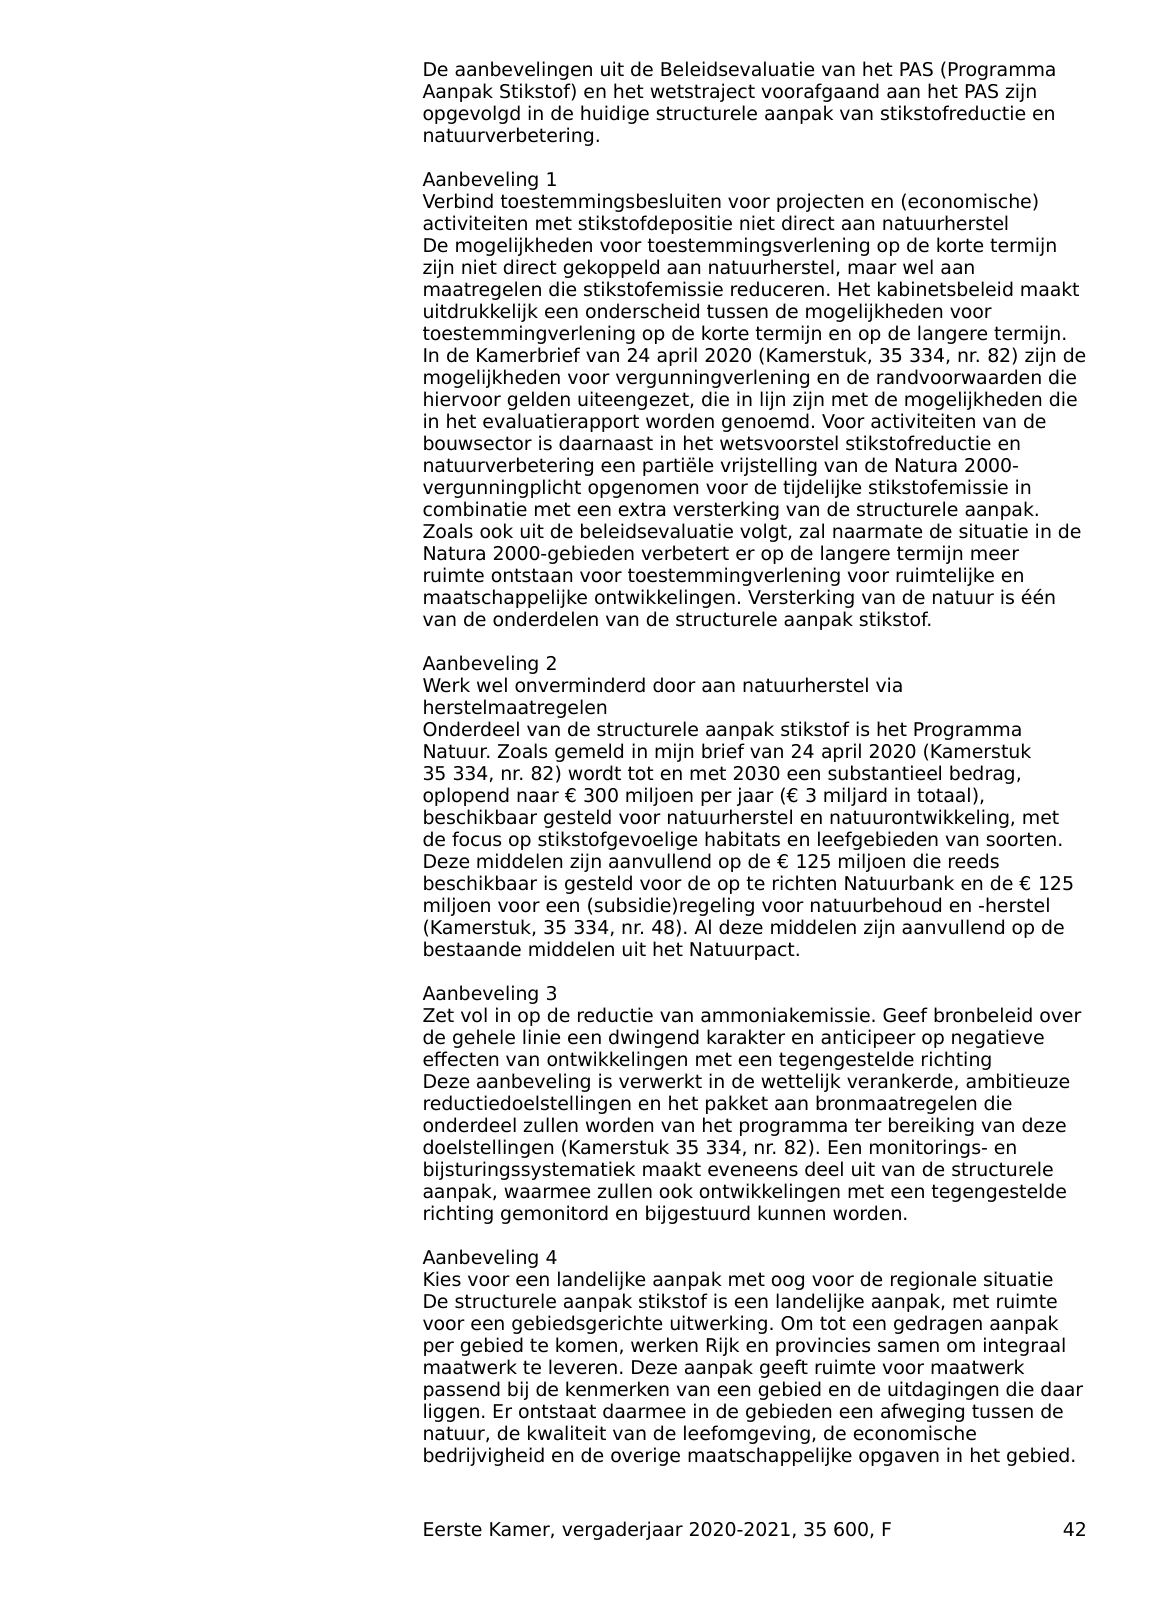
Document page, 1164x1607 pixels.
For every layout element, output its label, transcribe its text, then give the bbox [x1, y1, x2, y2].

text De aanbevelingen uit de Beleidsevaluatie van het PAS (Programma Aanpak Stikstof) en het wetstraject voorafgaand aan het PAS zijn opgevolgd in de huidige structurele aanpak van stikstofreductie en natuurverbetering. [422, 59, 1087, 147]
text Deze aanbeveling is verwerkt in de wettelijk verankerde, ambitieuze reductiedoelstellingen en het pakket aan bronmaatregelen die onderdeel zullen worden van het programma ter bereiking van deze doelstellingen (Kamerstuk 35 334, nr. 82). Een monitorings- en bijsturingssystematiek maakt eveneens deel uit van de structurele aanpak, waarmee zullen ook ontwikkelingen met een tegengestelde richting gemonitord en bijgestuurd kunnen worden. [422, 1071, 1087, 1224]
text Zet vol in op de reductie van ammoniakemissie. Geef bronbeleid over de gehele linie een dwingend karakter en anticipeer op negatieve effecten van ontwikkelingen met een tegengestelde richting [422, 1005, 1087, 1071]
text Werk wel onverminderd door aan natuurherstel via herstelmaatregelen [422, 675, 1087, 719]
text Verbind toestemmingsbesluiten voor projecten en (economische) activiteiten met stikstofdepositie niet direct aan natuurherstel [422, 191, 1087, 235]
text Aanbeveling 3 [422, 983, 1087, 1005]
text De mogelijkheden voor toestemmingsverlening op de korte termijn zijn niet direct gekoppeld aan natuurherstel, maar wel aan maatregelen die stikstofemissie reduceren. Het kabinetsbeleid maakt uitdrukkelijk een onderscheid tussen de mogelijkheden voor toestemmingverlening op de korte termijn en op de langere termijn. In de Kamerbrief van 24 april 2020 (Kamerstuk, 35 334, nr. 82) zijn de mogelijkheden voor vergunningverlening en de randvoorwaarden die hiervoor gelden uiteengezet, die in lijn zijn met de mogelijkheden die in het evaluatierapport worden genoemd. Voor activiteiten van de bouwsector is daarnaast in het wetsvoorstel stikstofreductie en natuurverbetering een partiële vrijstelling van de Natura 2000-vergunningplicht opgenomen voor de tijdelijke stikstofemissie in combinatie met een extra versterking van de structurele aanpak. Zoals ook uit de beleidsevaluatie volgt, zal naarmate de situatie in de Natura 2000-gebieden verbetert er op de langere termijn meer ruimte ontstaan voor toestemmingverlening voor ruimtelijke en maatschappelijke ontwikkelingen. Versterking van de natuur is één van de onderdelen van de structurele aanpak stikstof. [422, 235, 1087, 631]
text De structurele aanpak stikstof is een landelijke aanpak, met ruimte voor een gebiedsgerichte uitwerking. Om tot een gedragen aanpak per gebied te komen, werken Rijk en provincies samen om integraal maatwerk te leveren. Deze aanpak geeft ruimte voor maatwerk passend bij de kenmerken van een gebied en de uitdagingen die daar liggen. Er ontstaat daarmee in de gebieden een afweging tussen de natuur, de kwaliteit van de leefomgeving, de economische bedrijvigheid en de overige maatschappelijke opgaven in het gebied. [422, 1291, 1087, 1467]
text Onderdeel van de structurele aanpak stikstof is het Programma Natuur. Zoals gemeld in mijn brief van 24 april 2020 (Kamerstuk 35 334, nr. 82) wordt tot en met 2030 een substantieel bedrag, oplopend naar € 300 miljoen per jaar (€ 3 miljard in totaal), beschikbaar gesteld voor natuurherstel en natuurontwikkeling, met de focus op stikstofgevoelige habitats en leefgebieden van soorten. Deze middelen zijn aanvullend op de € 125 miljoen die reeds beschikbaar is gesteld voor de op te richten Natuurbank en de € 125 miljoen voor een (subsidie)regeling voor natuurbehoud en -herstel (Kamerstuk, 35 334, nr. 48). Al deze middelen zijn aanvullend op de bestaande middelen uit het Natuurpact. [422, 719, 1087, 961]
text Aanbeveling 1 [422, 169, 1087, 191]
text Kies voor een landelijke aanpak met oog voor de regionale situatie [422, 1269, 1087, 1291]
text Aanbeveling 4 [422, 1247, 1087, 1269]
text Aanbeveling 2 [422, 653, 1087, 675]
